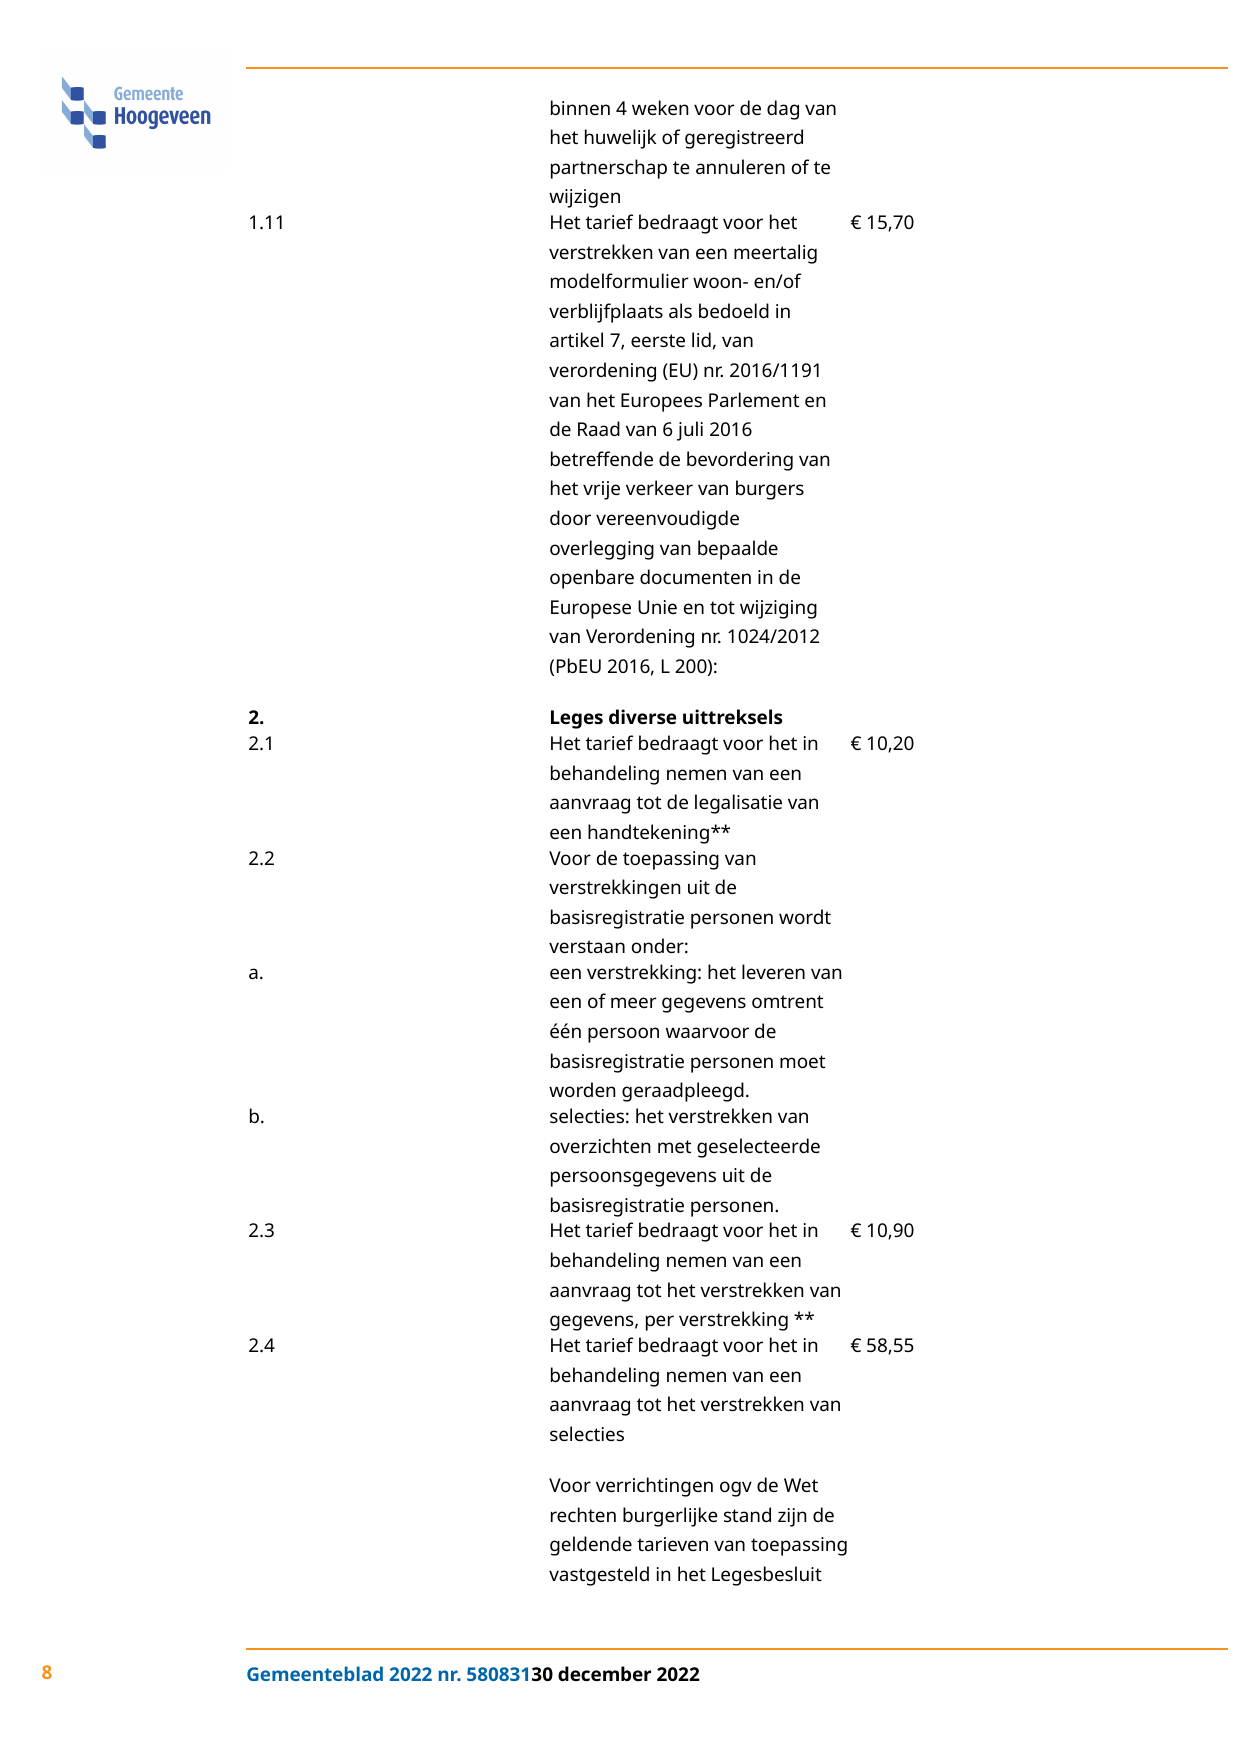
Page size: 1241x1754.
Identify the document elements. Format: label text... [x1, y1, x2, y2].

table_cell Het tarief bedraagt voor het in behandeling nemen van een aanvraag tot het verstrekken van selecties [549, 1332, 850, 1447]
table_cell [850, 1103, 1152, 1218]
table_cell [850, 95, 1152, 209]
table_cell Het tarief bedraagt voor het in behandeling nemen van een aanvraag tot het verstrekken van gegevens, per verstrekking ** [549, 1218, 850, 1332]
table_cell 2.2 [248, 845, 549, 959]
table_cell Voor de toepassing van verstrekkingen uit de basisregistratie personen wordt verstaan onder: [549, 845, 850, 959]
table_cell 1.11 [248, 209, 549, 679]
table_cell Het tarief bedraagt voor het in behandeling nemen van een aanvraag tot de legalisatie van een handtekening** [549, 730, 850, 845]
table_cell [248, 1473, 549, 1587]
table_cell b. [248, 1103, 549, 1218]
table_cell [248, 679, 549, 704]
table_cell [850, 845, 1152, 959]
table_cell selecties: het verstrekken van overzichten met geselecteerde persoonsgegevens uit de basisregistratie personen. [549, 1103, 850, 1218]
table_cell € 15,70 [850, 209, 1152, 679]
picture [41, 47, 231, 172]
table_cell [549, 1447, 850, 1472]
table_cell [850, 679, 1152, 704]
table_cell een verstrekking: het leveren van een of meer gegevens omtrent één persoon waarvoor de basisregistratie personen moet worden geraadpleegd. [549, 959, 850, 1103]
table_cell € 10,20 [850, 730, 1152, 845]
table_cell € 10,90 [850, 1218, 1152, 1332]
table_cell [850, 1447, 1152, 1472]
table_cell Voor verrichtingen ogv de Wet rechten burgerlijke stand zijn de geldende tarieven van toepassing vastgesteld in het Legesbesluit [549, 1473, 850, 1587]
table_cell Het tarief bedraagt voor het verstrekken van een meertalig modelformulier woon- en/of verblijfplaats als bedoeld in artikel 7, eerste lid, van verordening (EU) nr. 2016/1191 van het Europees Parlement en de Raad van 6 juli 2016 betreffende de bevordering van het vrije verkeer van burgers door vereenvoudigde overlegging van bepaalde openbare documenten in de Europese Unie en tot wijziging van Verordening nr. 1024/2012 (PbEU 2016, L 200): [549, 209, 850, 679]
table_cell 2.4 [248, 1332, 549, 1447]
table_cell 2. [248, 705, 549, 730]
table_cell Leges diverse uittreksels [549, 705, 850, 730]
table_cell 2.1 [248, 730, 549, 845]
table_cell a. [248, 959, 549, 1103]
table_cell [850, 959, 1152, 1103]
table_cell 2.3 [248, 1218, 549, 1332]
table_cell [549, 679, 850, 704]
table_cell [850, 705, 1152, 730]
table_cell [850, 1473, 1152, 1587]
table_cell binnen 4 weken voor de dag van het huwelijk of geregistreerd partnerschap te annuleren of te wijzigen [549, 95, 850, 209]
table_cell [248, 95, 549, 209]
table_cell € 58,55 [850, 1332, 1152, 1447]
table_cell [248, 1447, 549, 1472]
